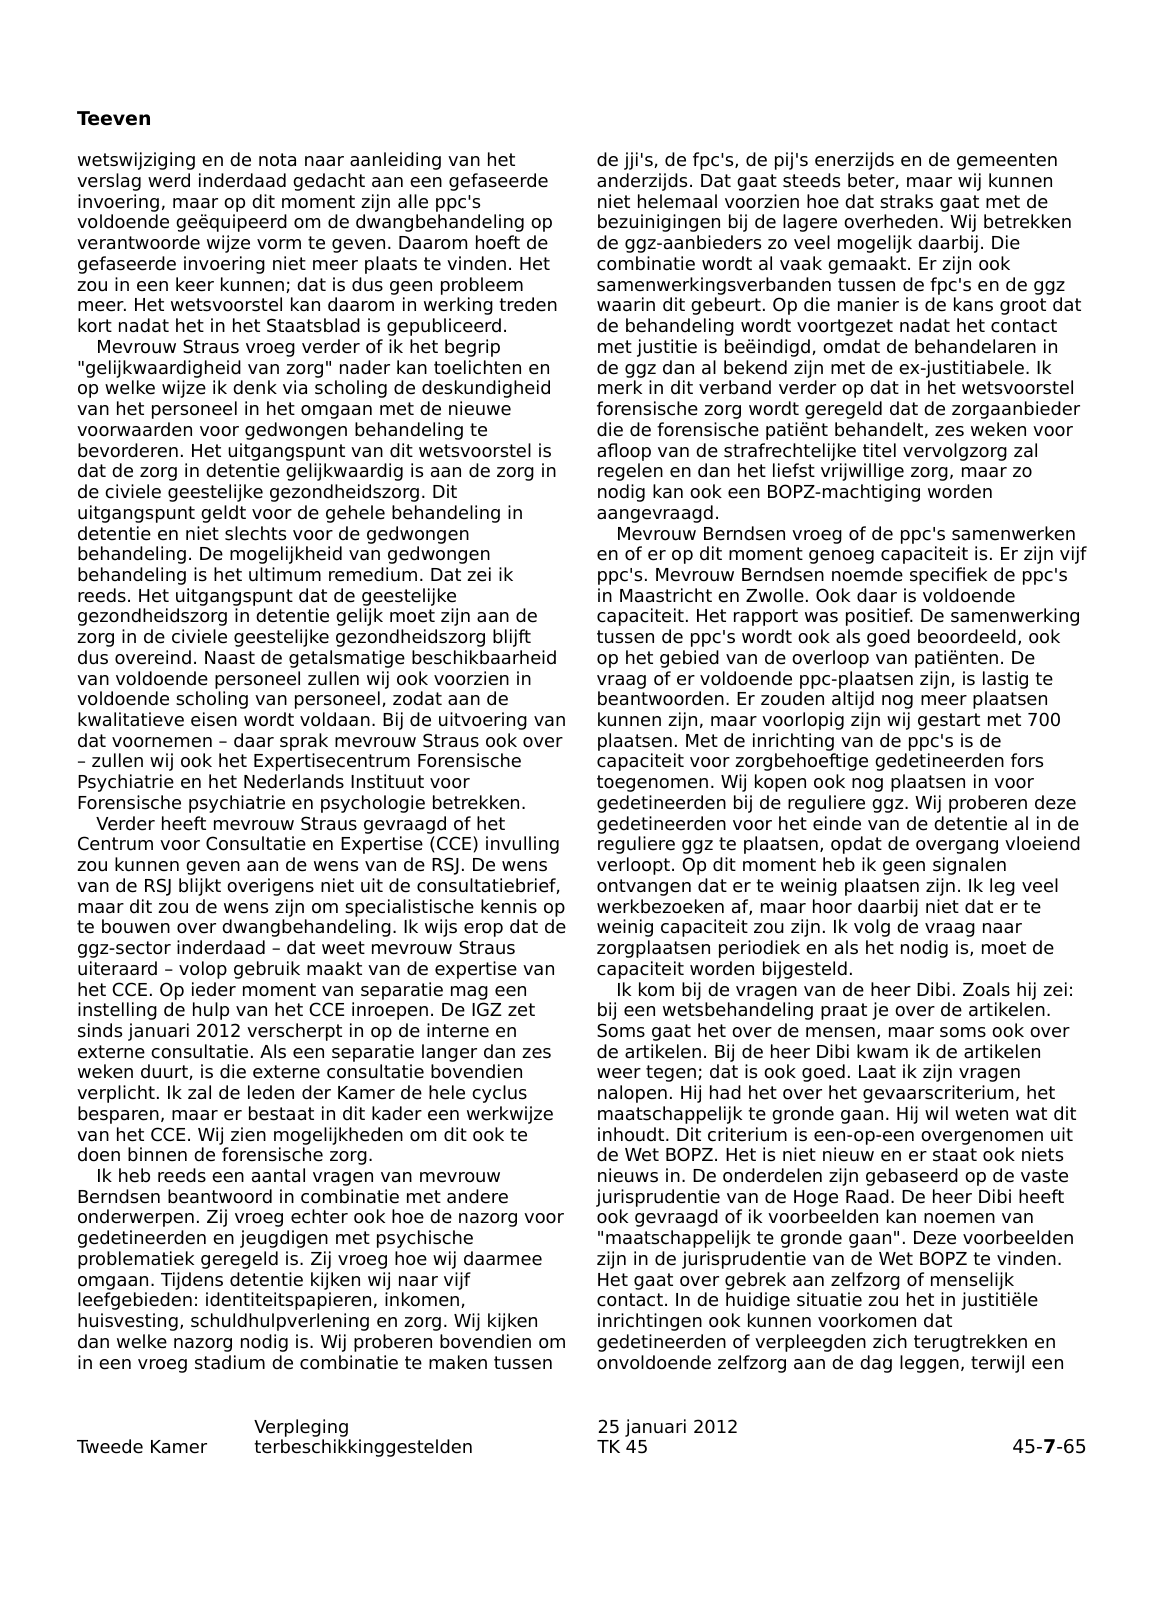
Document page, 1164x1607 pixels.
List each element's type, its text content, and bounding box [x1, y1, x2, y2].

text Ik kom bij de vragen van de heer Dibi. Zoals hij zei: bij een wetsbehandeling praat je over de artikelen. Soms gaat het over de mensen, maar soms ook over de artikelen. Bij de heer Dibi kwam ik de artikelen weer tegen; dat is ook goed. Laat ik zijn vragen nalopen. Hij had het over het gevaarscriterium, het maatschappelijk te gronde gaan. Hij wil weten wat dit inhoudt. Dit criterium is een-op-een overgenomen uit de Wet BOPZ. Het is niet nieuw en er staat ook niets nieuws in. De onderdelen zijn gebaseerd op de vaste jurisprudentie van de Hoge Raad. De heer Dibi heeft ook gevraagd of ik voorbeelden kan noemen van "maatschappelijk te gronde gaan". Deze voorbeelden zijn in de jurisprudentie van de Wet BOPZ te vinden. Het gaat over gebrek aan zelfzorg of menselijk contact. In de huidige situatie zou het in justitiële inrichtingen ook kunnen voorkomen dat gedetineerden of verpleegden zich terugtrekken en onvoldoende zelfzorg aan de dag leggen, terwijl een [596, 979, 1087, 1373]
text Verder heeft mevrouw Straus gevraagd of het Centrum voor Consultatie en Expertise (CCE) invulling zou kunnen geven aan de wens van de RSJ. De wens van de RSJ blijkt overigens niet uit de consultatiebrief, maar dit zou de wens zijn om specialistische kennis op te bouwen over dwangbehandeling. Ik wijs erop dat de ggz-sector inderdaad – dat weet mevrouw Straus uiteraard – volop gebruik maakt van de expertise van het CCE. Op ieder moment van separatie mag een instelling de hulp van het CCE inroepen. De IGZ zet sinds januari 2012 verscherpt in op de interne en externe consultatie. Als een separatie langer dan zes weken duurt, is die externe consultatie bovendien verplicht. Ik zal de leden der Kamer de hele cyclus besparen, maar er bestaat in dit kader een werkwijze van het CCE. Wij zien mogelijkheden om dit ook te doen binnen de forensische zorg. [77, 813, 567, 1166]
text Mevrouw Straus vroeg verder of ik het begrip "gelijkwaardigheid van zorg" nader kan toelichten en op welke wijze ik denk via scholing de deskundigheid van het personeel in het omgaan met de nieuwe voorwaarden voor gedwongen behandeling te bevorderen. Het uitgangspunt van dit wetsvoorstel is dat de zorg in detentie gelijkwaardig is aan de zorg in de civiele geestelijke gezondheidszorg. Dit uitgangspunt geldt voor de gehele behandeling in detentie en niet slechts voor de gedwongen behandeling. De mogelijkheid van gedwongen behandeling is het ultimum remedium. Dat zei ik reeds. Het uitgangspunt dat de geestelijke gezondheidszorg in detentie gelijk moet zijn aan de zorg in de civiele geestelijke gezondheidszorg blijft dus overeind. Naast de getalsmatige beschikbaarheid van voldoende personeel zullen wij ook voorzien in voldoende scholing van personeel, zodat aan de kwalitatieve eisen wordt voldaan. Bij de uitvoering van dat voornemen – daar sprak mevrouw Straus ook over – zullen wij ook het Expertisecentrum Forensische Psychiatrie en het Nederlands Instituut voor Forensische psychiatrie en psychologie betrekken. [77, 337, 567, 813]
text Mevrouw Berndsen vroeg of de ppc's samenwerken en of er op dit moment genoeg capaciteit is. Er zijn vijf ppc's. Mevrouw Berndsen noemde specifiek de ppc's in Maastricht en Zwolle. Ook daar is voldoende capaciteit. Het rapport was positief. De samenwerking tussen de ppc's wordt ook als goed beoordeeld, ook op het gebied van de overloop van patiënten. De vraag of er voldoende ppc-plaatsen zijn, is lastig te beantwoorden. Er zouden altijd nog meer plaatsen kunnen zijn, maar voorlopig zijn wij gestart met 700 plaatsen. Met de inrichting van de ppc's is de capaciteit voor zorgbehoeftige gedetineerden fors toegenomen. Wij kopen ook nog plaatsen in voor gedetineerden bij de reguliere ggz. Wij proberen deze gedetineerden voor het einde van de detentie al in de reguliere ggz te plaatsen, opdat de overgang vloeiend verloopt. Op dit moment heb ik geen signalen ontvangen dat er te weinig plaatsen zijn. Ik leg veel werkbezoeken af, maar hoor daarbij niet dat er te weinig capaciteit zou zijn. Ik volg de vraag naar zorgplaatsen periodiek en als het nodig is, moet de capaciteit worden bijgesteld. [596, 523, 1087, 979]
text Ik heb reeds een aantal vragen van mevrouw Berndsen beantwoord in combinatie met andere onderwerpen. Zij vroeg echter ook hoe de nazorg voor gedetineerden en jeugdigen met psychische problematiek geregeld is. Zij vroeg hoe wij daarmee omgaan. Tijdens detentie kijken wij naar vijf leefgebieden: identiteitspapieren, inkomen, huisvesting, schuldhulpverlening en zorg. Wij kijken dan welke nazorg nodig is. Wij proberen bovendien om in een vroeg stadium de combinatie te maken tussen [77, 1166, 567, 1373]
text wetswijziging en de nota naar aanleiding van het verslag werd inderdaad gedacht aan een gefaseerde invoering, maar op dit moment zijn alle ppc's voldoende geëquipeerd om de dwangbehandeling op verantwoorde wijze vorm te geven. Daarom hoeft de gefaseerde invoering niet meer plaats te vinden. Het zou in een keer kunnen; dat is dus geen probleem meer. Het wetsvoorstel kan daarom in werking treden kort nadat het in het Staatsblad is gepubliceerd. [77, 150, 567, 337]
text de jji's, de fpc's, de pij's enerzijds en de gemeenten anderzijds. Dat gaat steeds beter, maar wij kunnen niet helemaal voorzien hoe dat straks gaat met de bezuinigingen bij de lagere overheden. Wij betrekken de ggz-aanbieders zo veel mogelijk daarbij. Die combinatie wordt al vaak gemaakt. Er zijn ook samenwerkingsverbanden tussen de fpc's en de ggz waarin dit gebeurt. Op die manier is de kans groot dat de behandeling wordt voortgezet nadat het contact met justitie is beëindigd, omdat de behandelaren in de ggz dan al bekend zijn met de ex-justitiabele. Ik merk in dit verband verder op dat in het wetsvoorstel forensische zorg wordt geregeld dat de zorgaanbieder die de forensische patiënt behandelt, zes weken voor afloop van de strafrechtelijke titel vervolgzorg zal regelen en dan het liefst vrijwillige zorg, maar zo nodig kan ook een BOPZ-machtiging worden aangevraagd. [596, 150, 1087, 523]
